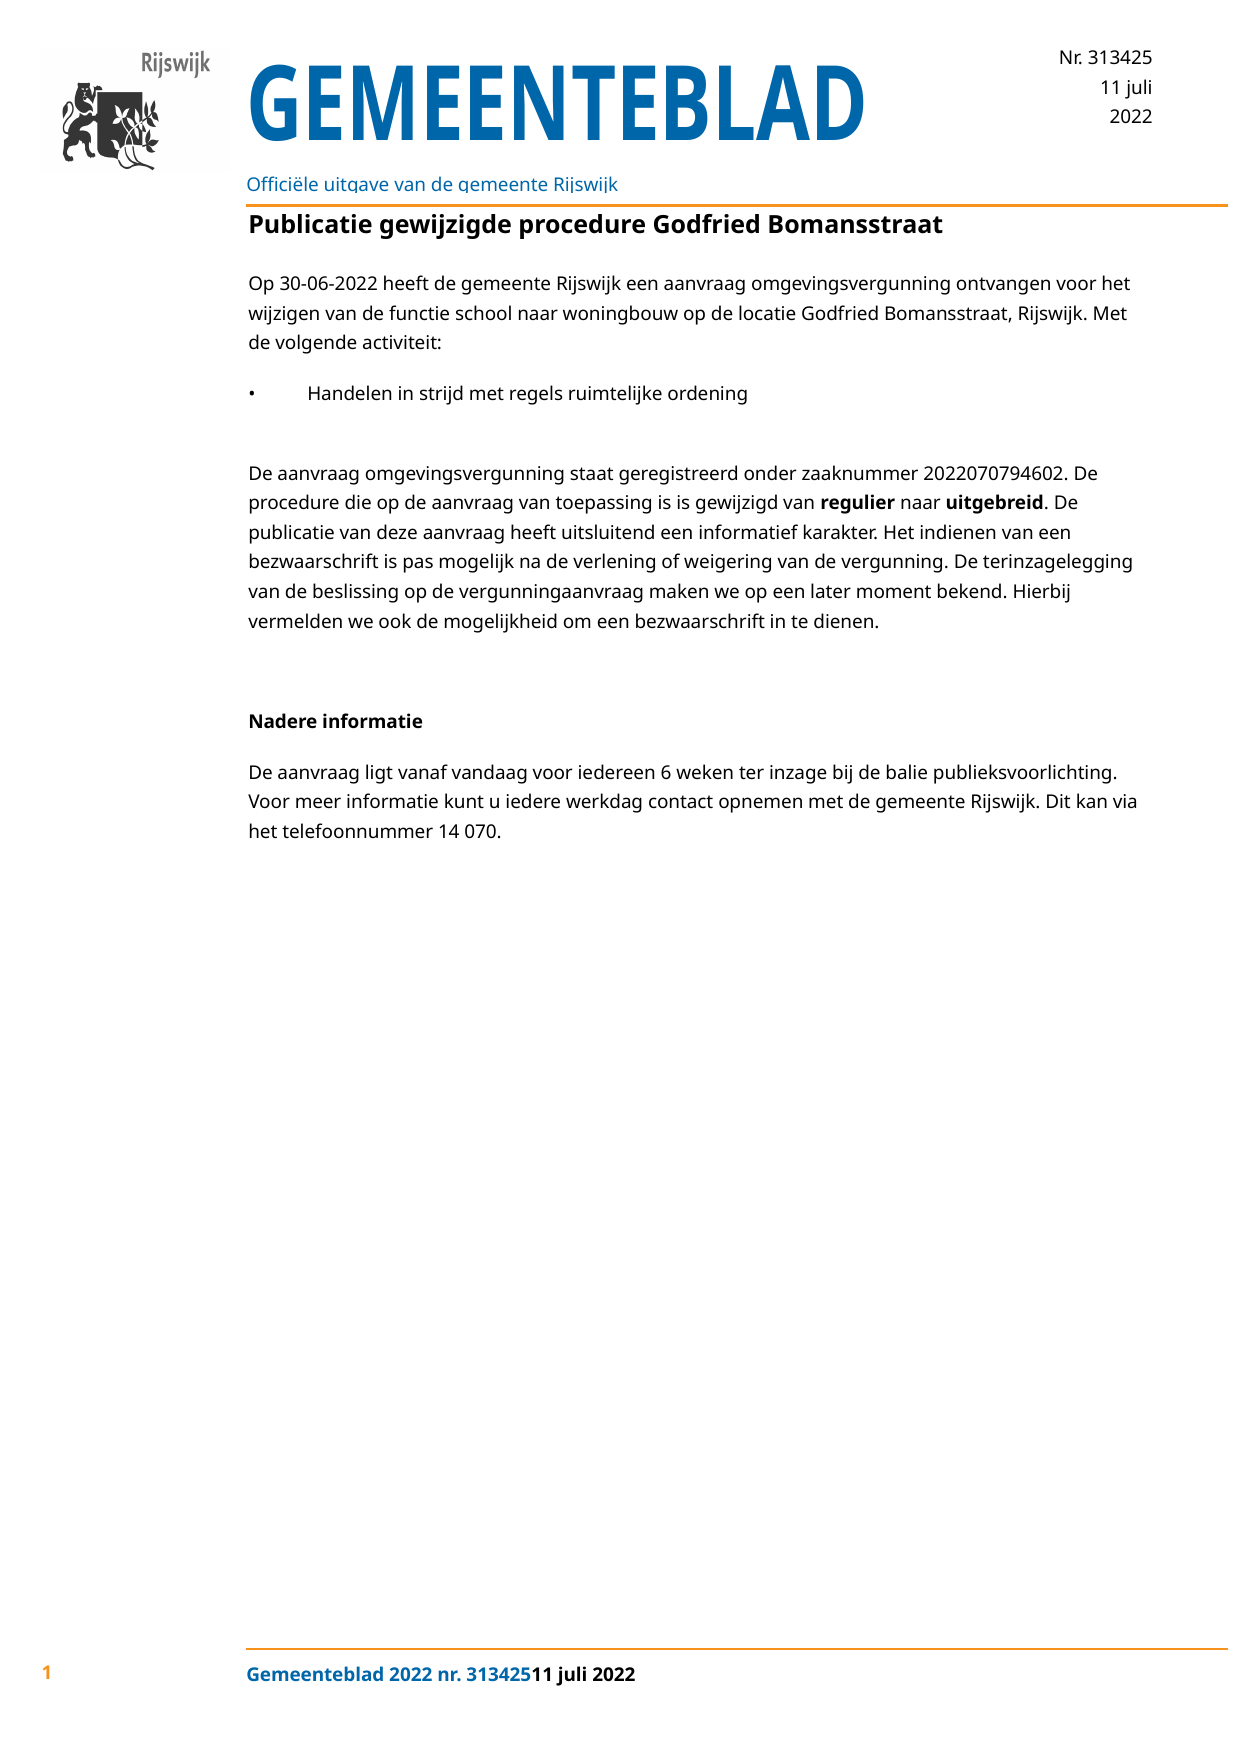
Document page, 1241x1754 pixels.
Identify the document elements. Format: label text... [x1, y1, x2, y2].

text De aanvraag ligt vanaf vandaag voor iedereen 6 weken ter inzage bij de balie publieksvoorlichting. Voor meer informatie kunt u iedere werkdag contact opnemen met de gemeente Rijswijk. Dit kan via het telefoonnummer 14 070. [248, 759, 1152, 844]
text De aanvraag omgevingsvergunning staat geregistreerd onder zaaknummer 2022070794602. De procedure die op de aanvraag van toepassing is is gewijzigd van regulier naar uitgebreid. De publicatie van deze aanvraag heeft uitsluitend een informatief karakter. Het indienen van een bezwaarschrift is pas mogelijk na de verlening of weigering van de vergunning. De terinzagelegging van de beslissing op de vergunningaanvraag maken we op een later moment bekend. Hierbij vermelden we ook de mogelijkheid om een bezwaarschrift in te dienen. [248, 460, 1152, 633]
picture [41, 47, 231, 172]
text Op 30-06-2022 heeft de gemeente Rijswijk een aanvraag omgevingsvergunning ontvangen voor het wijzigen van de functie school naar woningbouw op de locatie Godfried Bomansstraat, Rijswijk. Met de volgende activiteit: [248, 270, 1152, 355]
text Publicatie gewijzigde procedure Godfried Bomansstraat [248, 207, 1152, 241]
text Nadere informatie [248, 709, 1152, 734]
list Handelen in strijd met regels ruimtelijke ordening [248, 380, 1152, 406]
